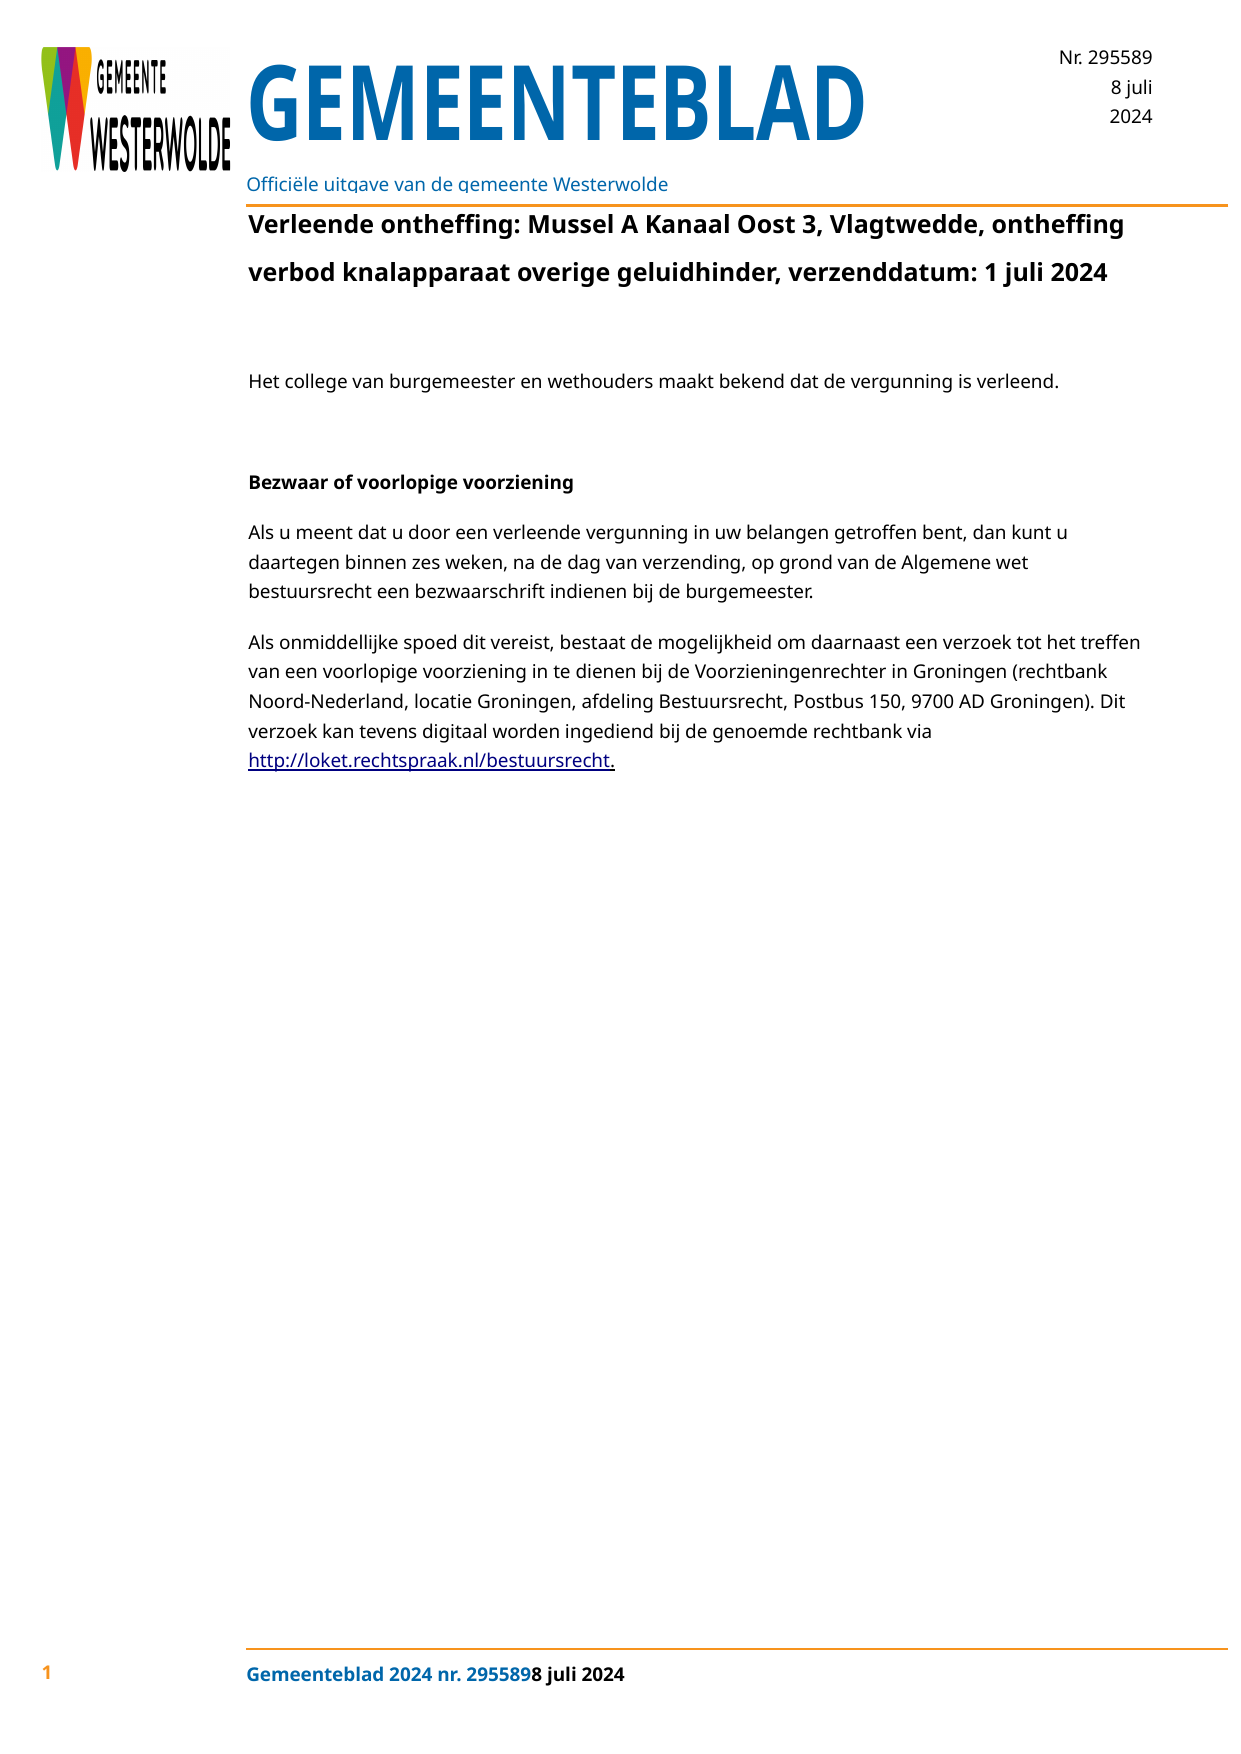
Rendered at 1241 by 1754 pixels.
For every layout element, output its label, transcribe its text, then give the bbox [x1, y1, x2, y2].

text Verleende ontheffing: Mussel A Kanaal Oost 3, Vlagtwedde, ontheffing verbod knalapparaat overige geluidhinder, verzenddatum: 1 juli 2024 [248, 207, 1152, 288]
text Als onmiddellijke spoed dit vereist, bestaat de mogelijkheid om daarnaast een verzoek tot het treffen van een voorlopige voorziening in te dienen bij de Voorzieningenrechter in Groningen (rechtbank Noord-Nederland, locatie Groningen, afdeling Bestuursrecht, Postbus 150, 9700 AD Groningen). Dit verzoek kan tevens digitaal worden ingediend bij de genoemde rechtbank via http://loket.rechtspraak.nl/bestuursrecht. [248, 629, 1152, 773]
text Bezwaar of voorlopige voorziening [248, 469, 1152, 495]
text Als u meent dat u door een verleende vergunning in uw belangen getroffen bent, dan kunt u daartegen binnen zes weken, na de dag van verzending, op grond van de Algemene wet bestuursrecht een bezwaarschrift indienen bij de burgemeester. [248, 519, 1152, 604]
text Het college van burgemeester en wethouders maakt bekend dat de vergunning is verleend. [248, 368, 1152, 394]
picture [41, 47, 231, 172]
